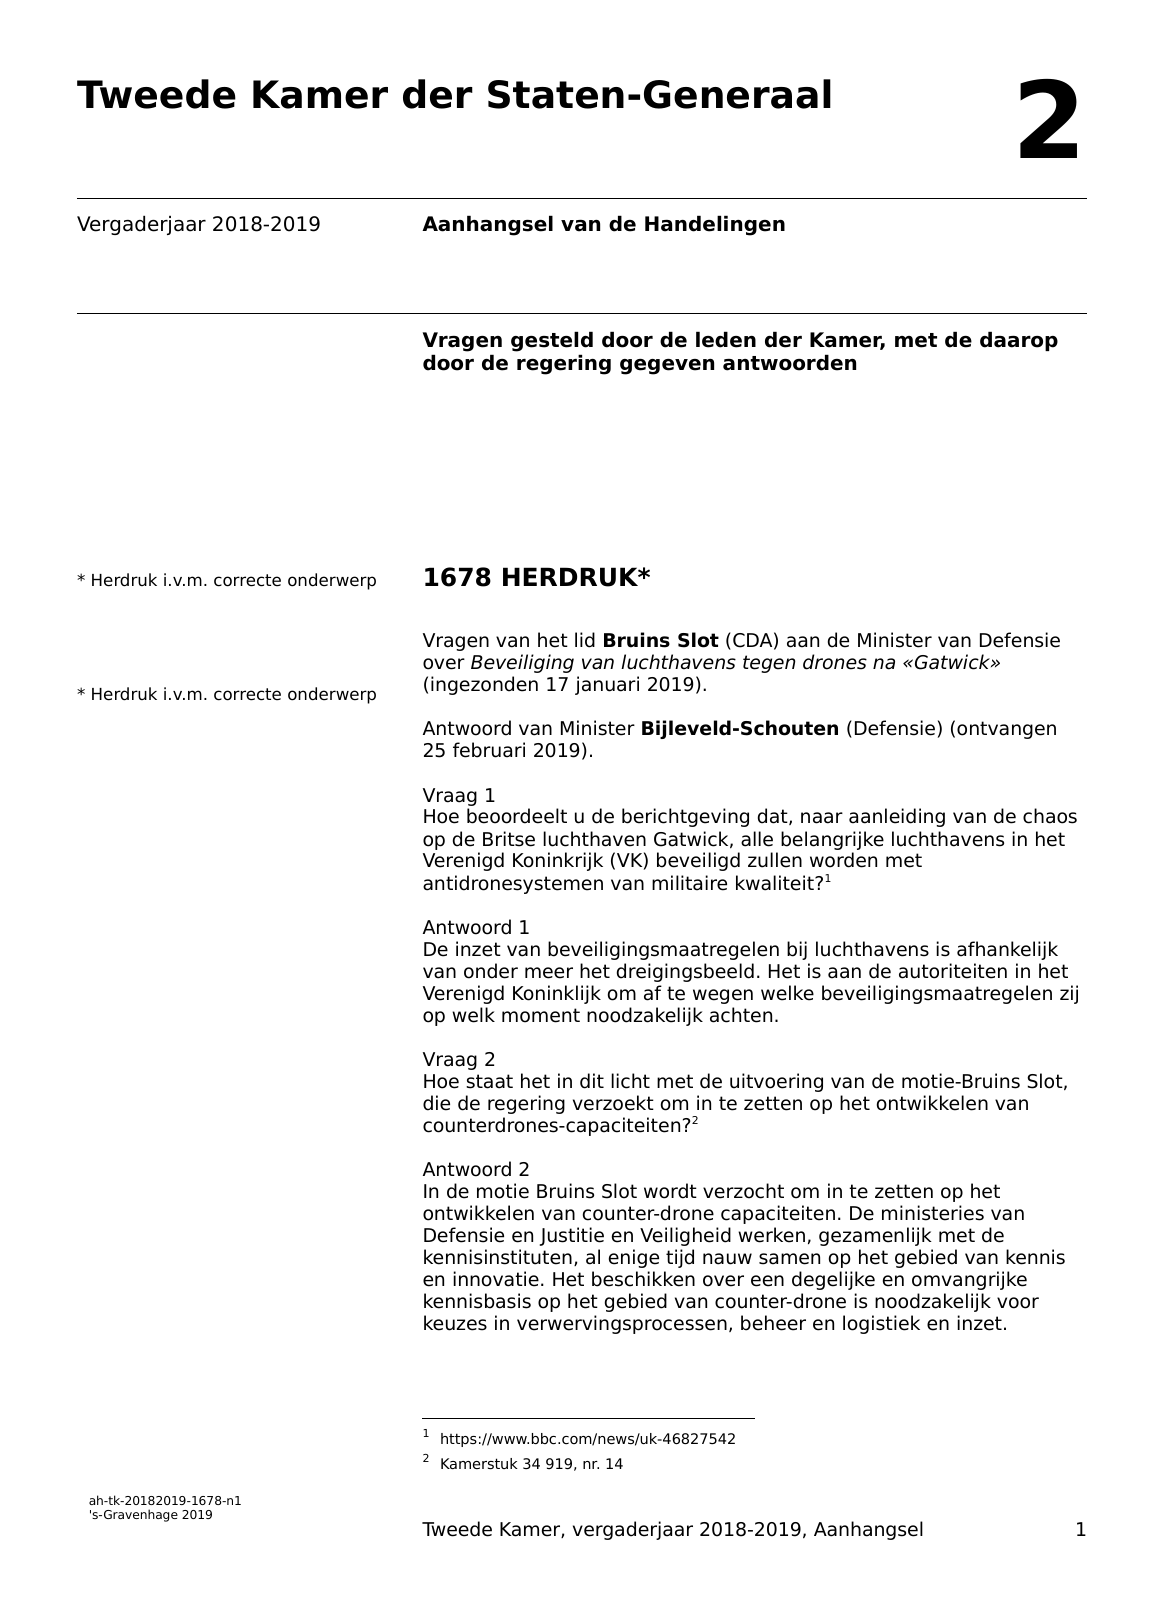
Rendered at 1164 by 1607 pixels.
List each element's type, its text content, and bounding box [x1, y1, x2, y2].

table_cell Vragen gesteld door de leden der Kamer, met de daarop door de regering gegeven antwoorden [422, 314, 1087, 375]
text [77, 704, 396, 714]
text https://www.bbc.com/news/uk-46827542 [422, 1427, 1087, 1449]
text Kamerstuk 34 919, nr. 14 [422, 1452, 1087, 1474]
table_cell [77, 314, 422, 375]
text ah-tk-20182019-1678-n1 [88, 1494, 323, 1508]
text Vragen van het lid Bruins Slot (CDA) aan de Minister van Defensie over Beveiliging van luchthavens tegen drones na «Gatwick» (ingezonden 17 januari 2019). [422, 630, 1087, 696]
text Hoe beoordeelt u de berichtgeving dat, naar aanleiding van de chaos op de Britse luchthaven Gatwick, alle belangrijke luchthavens in het Verenigd Koninkrijk (VK) beveiligd zullen worden met antidronesystemen van militaire kwaliteit? [422, 806, 1087, 894]
text 's-Gravenhage 2019 [88, 1508, 323, 1522]
text De inzet van beveiligingsmaatregelen bij luchthavens is afhankelijk van onder meer het dreigingsbeeld. Het is aan de autoriteiten in het Verenigd Koninklijk om af te wegen welke beveiligingsmaatregelen zij op welk moment noodzakelijk achten. [422, 938, 1087, 1026]
table_cell Vergaderjaar 2018-2019 [77, 199, 422, 313]
text * Herdruk i.v.m. correcte onderwerp [77, 571, 396, 590]
text Antwoord van Minister Bijleveld-Schouten (Defensie) (ontvangen 25 februari 2019). [422, 718, 1087, 762]
text * Herdruk i.v.m. correcte onderwerp [77, 685, 396, 704]
text Antwoord 2 [422, 1159, 1087, 1181]
text [77, 590, 396, 600]
text In de motie Bruins Slot wordt verzocht om in te zetten op het ontwikkelen van counter-drone capaciteiten. De ministeries van Defensie en Justitie en Veiligheid werken, gezamenlijk met de kennisinstituten, al enige tijd nauw samen op het gebied van kennis en innovatie. Het beschikken over een degelijke en omvangrijke kennisbasis op het gebied van counter-drone is noodzakelijk voor keuzes in verwervingsprocessen, beheer en logistiek en inzet. [422, 1181, 1087, 1334]
text Vraag 1 [422, 784, 1087, 806]
table_header 2 [886, 59, 1087, 198]
table_cell Aanhangsel van de Handelingen [422, 199, 1087, 313]
text Hoe staat het in dit licht met de uitvoering van de motie-Bruins Slot, die de regering verzoekt om in te zetten op het ontwikkelen van counterdrones-capaciteiten? [422, 1071, 1087, 1137]
text Antwoord 1 [422, 917, 1087, 938]
text 1678 HERDRUK* [422, 563, 1087, 592]
text Vraag 2 [422, 1049, 1087, 1071]
table_header Tweede Kamer der Staten-Generaal [77, 59, 886, 198]
